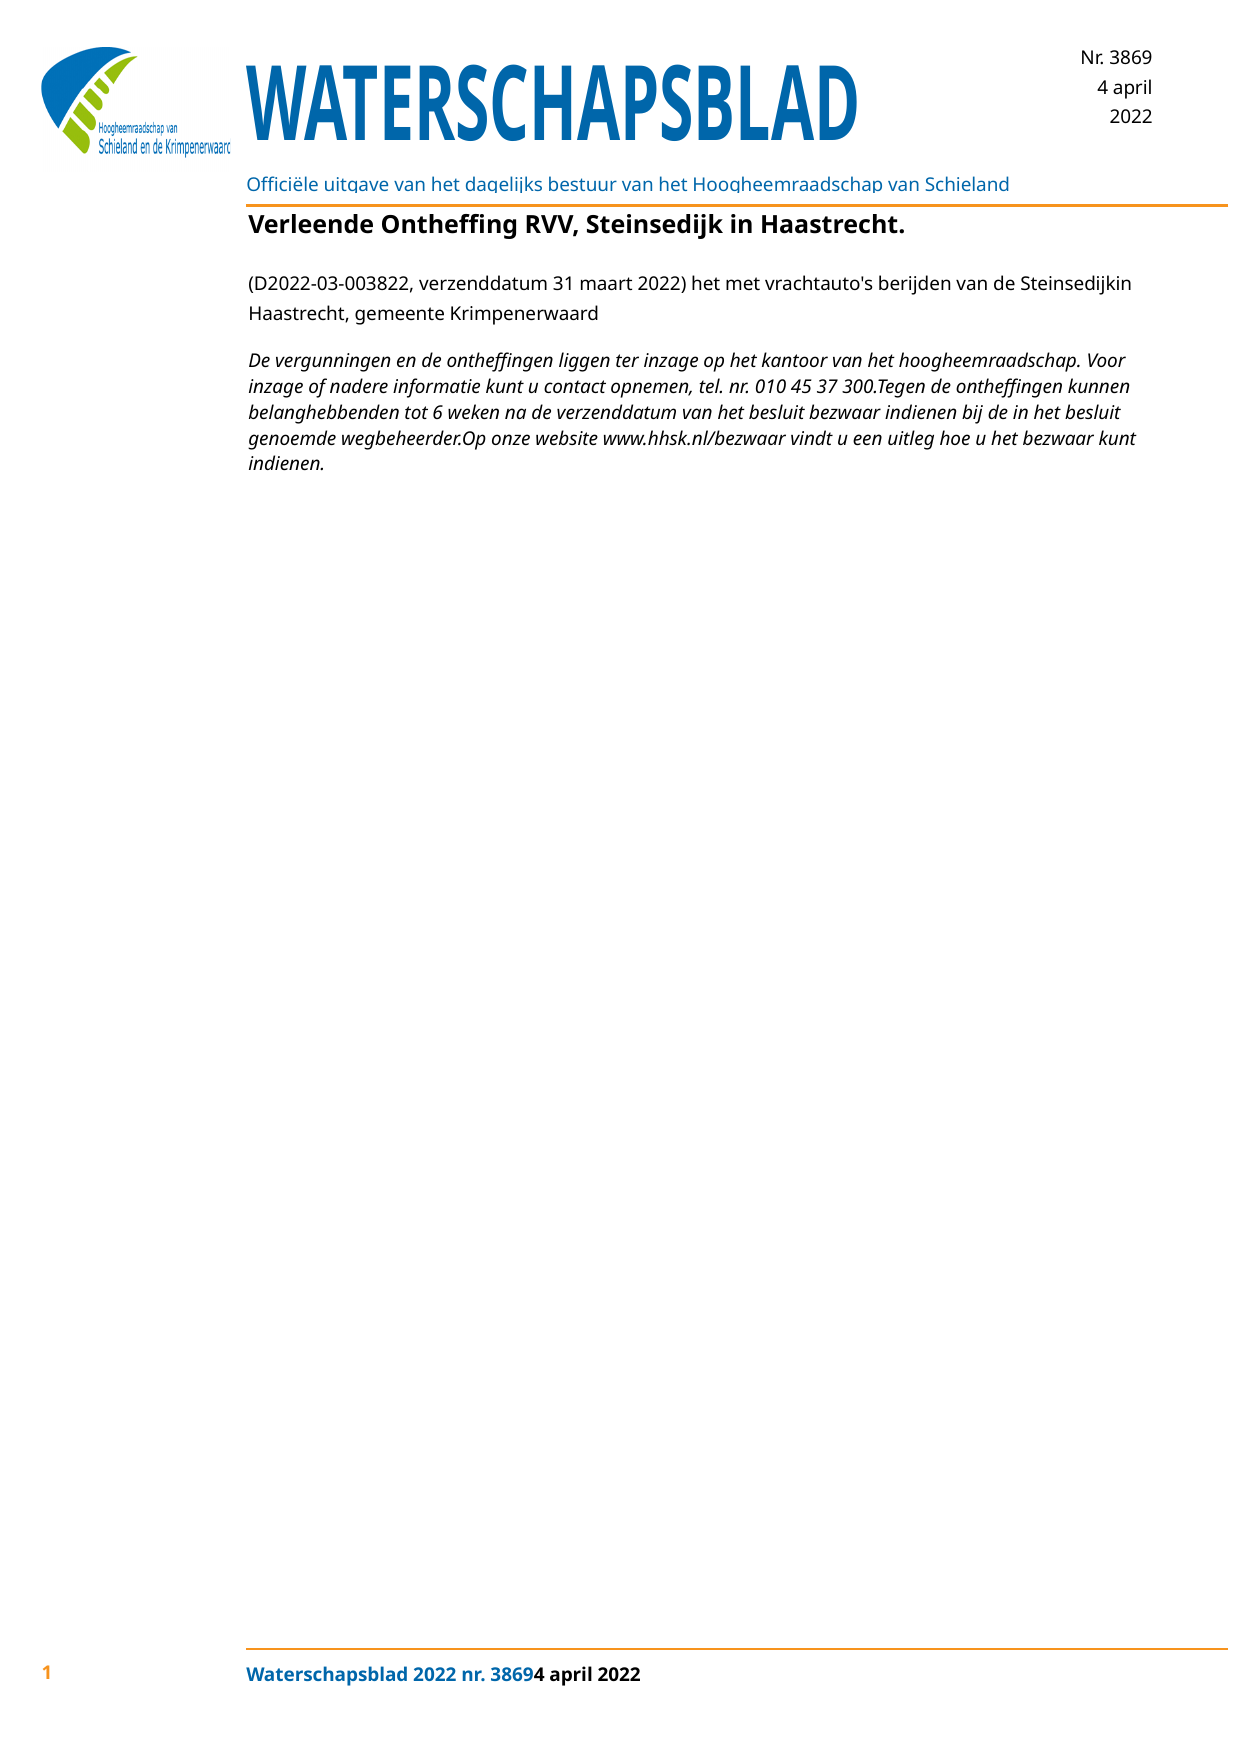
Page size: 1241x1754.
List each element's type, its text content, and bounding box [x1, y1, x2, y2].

picture [41, 47, 231, 172]
text (D2022-03-003822, verzenddatum 31 maart 2022) het met vrachtauto's berijden van de Steinsedijkin Haastrecht, gemeente Krimpenerwaard [248, 270, 1152, 326]
text Verleende Ontheffing RVV, Steinsedijk in Haastrecht. [248, 207, 1152, 241]
text De vergunningen en de ontheffingen liggen ter inzage op het kantoor van het hoogheemraadschap. Voor inzage of nadere informatie kunt u contact opnemen, tel. nr. 010 45 37 300.Tegen de ontheffingen kunnen belanghebbenden tot 6 weken na de verzenddatum van het besluit bezwaar indienen bij de in het besluit genoemde wegbeheerder.Op onze website www.hhsk.nl/bezwaar vindt u een uitleg hoe u het bezwaar kunt indienen. [248, 348, 1152, 476]
